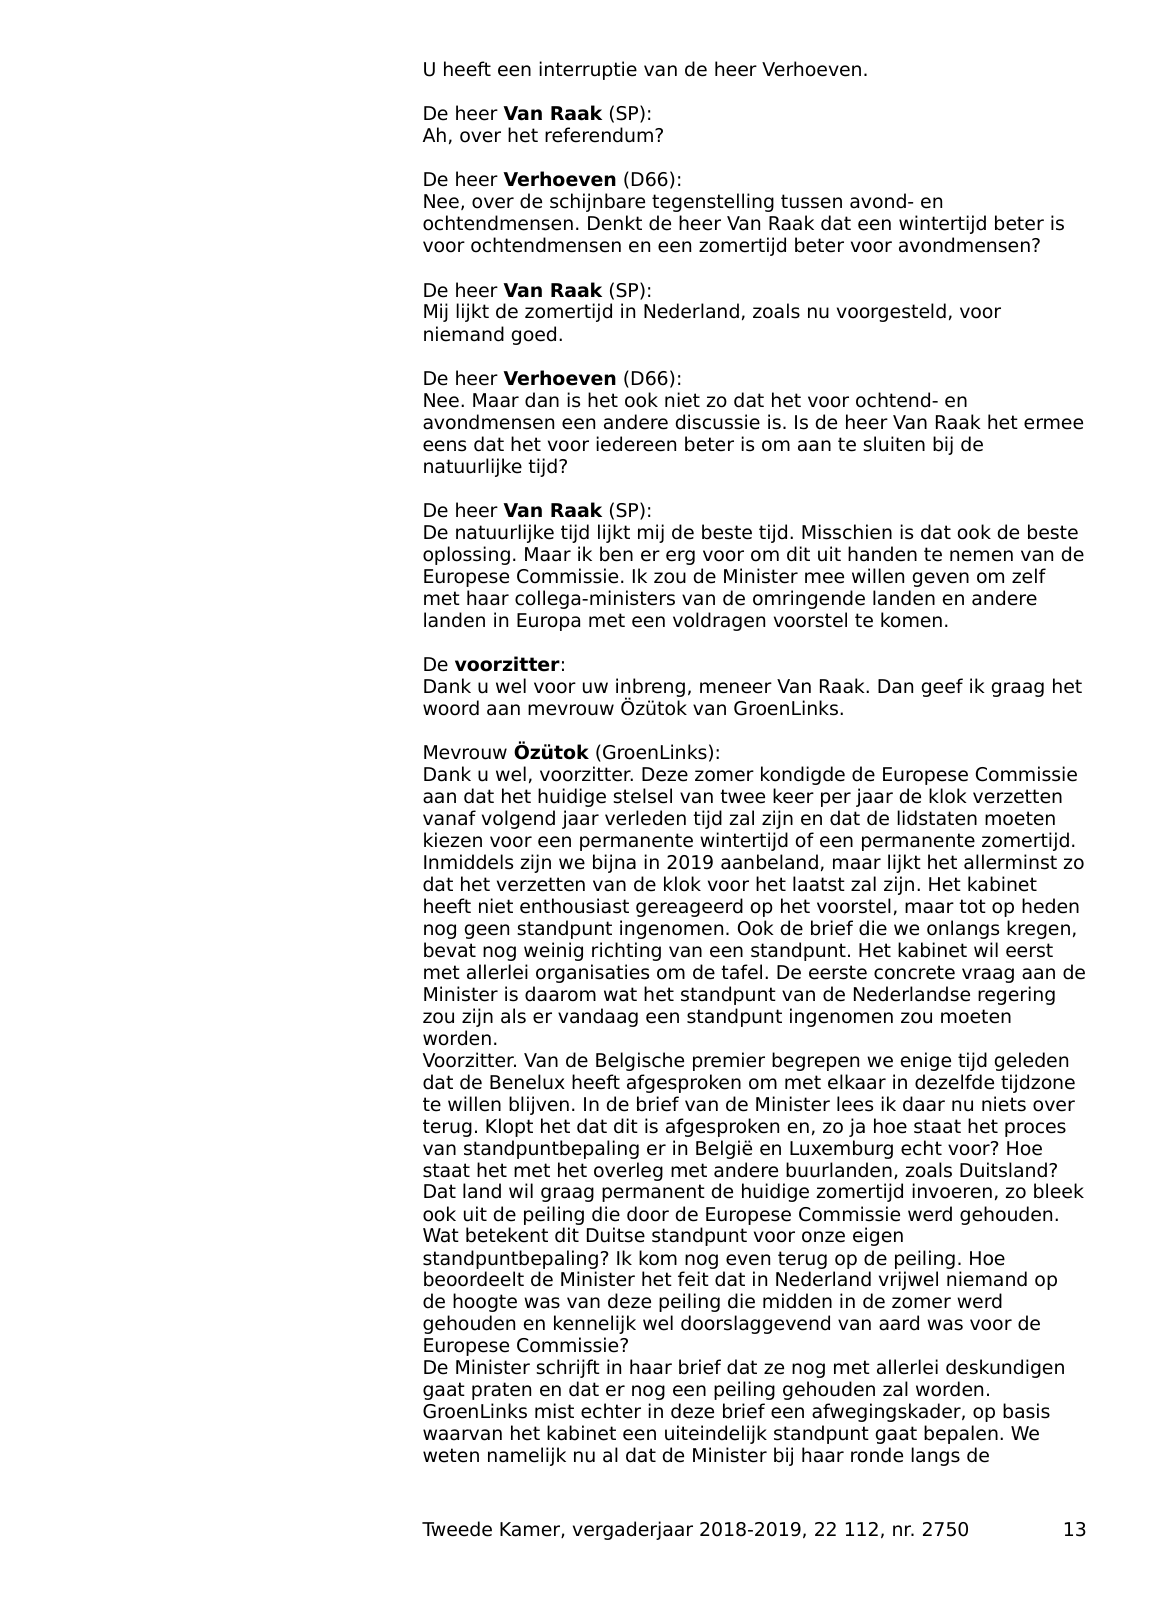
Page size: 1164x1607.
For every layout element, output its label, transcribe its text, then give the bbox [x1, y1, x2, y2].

text Voorzitter. Van de Belgische premier begrepen we enige tijd geleden dat de Benelux heeft afgesproken om met elkaar in dezelfde tijdzone te willen blijven. In de brief van de Minister lees ik daar nu niets over terug. Klopt het dat dit is afgesproken en, zo ja hoe staat het proces van standpuntbepaling er in België en Luxemburg echt voor? Hoe staat het met het overleg met andere buurlanden, zoals Duitsland? Dat land wil graag permanent de huidige zomertijd invoeren, zo bleek ook uit de peiling die door de Europese Commissie werd gehouden. Wat betekent dit Duitse standpunt voor onze eigen standpuntbepaling? Ik kom nog even terug op de peiling. Hoe beoordeelt de Minister het feit dat in Nederland vrijwel niemand op de hoogte was van deze peiling die midden in de zomer werd gehouden en kennelijk wel doorslaggevend van aard was voor de Europese Commissie? [422, 1049, 1087, 1357]
text Mevrouw Özütok (GroenLinks): [422, 742, 1087, 764]
text U heeft een interruptie van de heer Verhoeven. [422, 59, 1087, 81]
text De heer Verhoeven (D66): [422, 368, 1087, 389]
text De heer Van Raak (SP): [422, 103, 1087, 125]
text Ah, over het referendum? [422, 125, 1087, 147]
text De heer Verhoeven (D66): [422, 169, 1087, 191]
text De voorzitter: [422, 654, 1087, 676]
text De heer Van Raak (SP): [422, 279, 1087, 301]
text Dank u wel, voorzitter. Deze zomer kondigde de Europese Commissie aan dat het huidige stelsel van twee keer per jaar de klok verzetten vanaf volgend jaar verleden tijd zal zijn en dat de lidstaten moeten kiezen voor een permanente wintertijd of een permanente zomertijd. Inmiddels zijn we bijna in 2019 aanbeland, maar lijkt het allerminst zo dat het verzetten van de klok voor het laatst zal zijn. Het kabinet heeft niet enthousiast gereageerd op het voorstel, maar tot op heden nog geen standpunt ingenomen. Ook de brief die we onlangs kregen, bevat nog weinig richting van een standpunt. Het kabinet wil eerst met allerlei organisaties om de tafel. De eerste concrete vraag aan de Minister is daarom wat het standpunt van de Nederlandse regering zou zijn als er vandaag een standpunt ingenomen zou moeten worden. [422, 764, 1087, 1049]
text De natuurlijke tijd lijkt mij de beste tijd. Misschien is dat ook de beste oplossing. Maar ik ben er erg voor om dit uit handen te nemen van de Europese Commissie. Ik zou de Minister mee willen geven om zelf met haar collega-ministers van de omringende landen en andere landen in Europa met een voldragen voorstel te komen. [422, 522, 1087, 632]
text De heer Van Raak (SP): [422, 500, 1087, 522]
text Dank u wel voor uw inbreng, meneer Van Raak. Dan geef ik graag het woord aan mevrouw Özütok van GroenLinks. [422, 676, 1087, 720]
text De Minister schrijft in haar brief dat ze nog met allerlei deskundigen gaat praten en dat er nog een peiling gehouden zal worden. GroenLinks mist echter in deze brief een afwegingskader, op basis waarvan het kabinet een uiteindelijk standpunt gaat bepalen. We weten namelijk nu al dat de Minister bij haar ronde langs de [422, 1357, 1087, 1467]
text Nee. Maar dan is het ook niet zo dat het voor ochtend- en avondmensen een andere discussie is. Is de heer Van Raak het ermee eens dat het voor iedereen beter is om aan te sluiten bij de natuurlijke tijd? [422, 389, 1087, 477]
text Mij lijkt de zomertijd in Nederland, zoals nu voorgesteld, voor niemand goed. [422, 301, 1087, 345]
text Nee, over de schijnbare tegenstelling tussen avond- en ochtendmensen. Denkt de heer Van Raak dat een wintertijd beter is voor ochtendmensen en een zomertijd beter voor avondmensen? [422, 191, 1087, 257]
